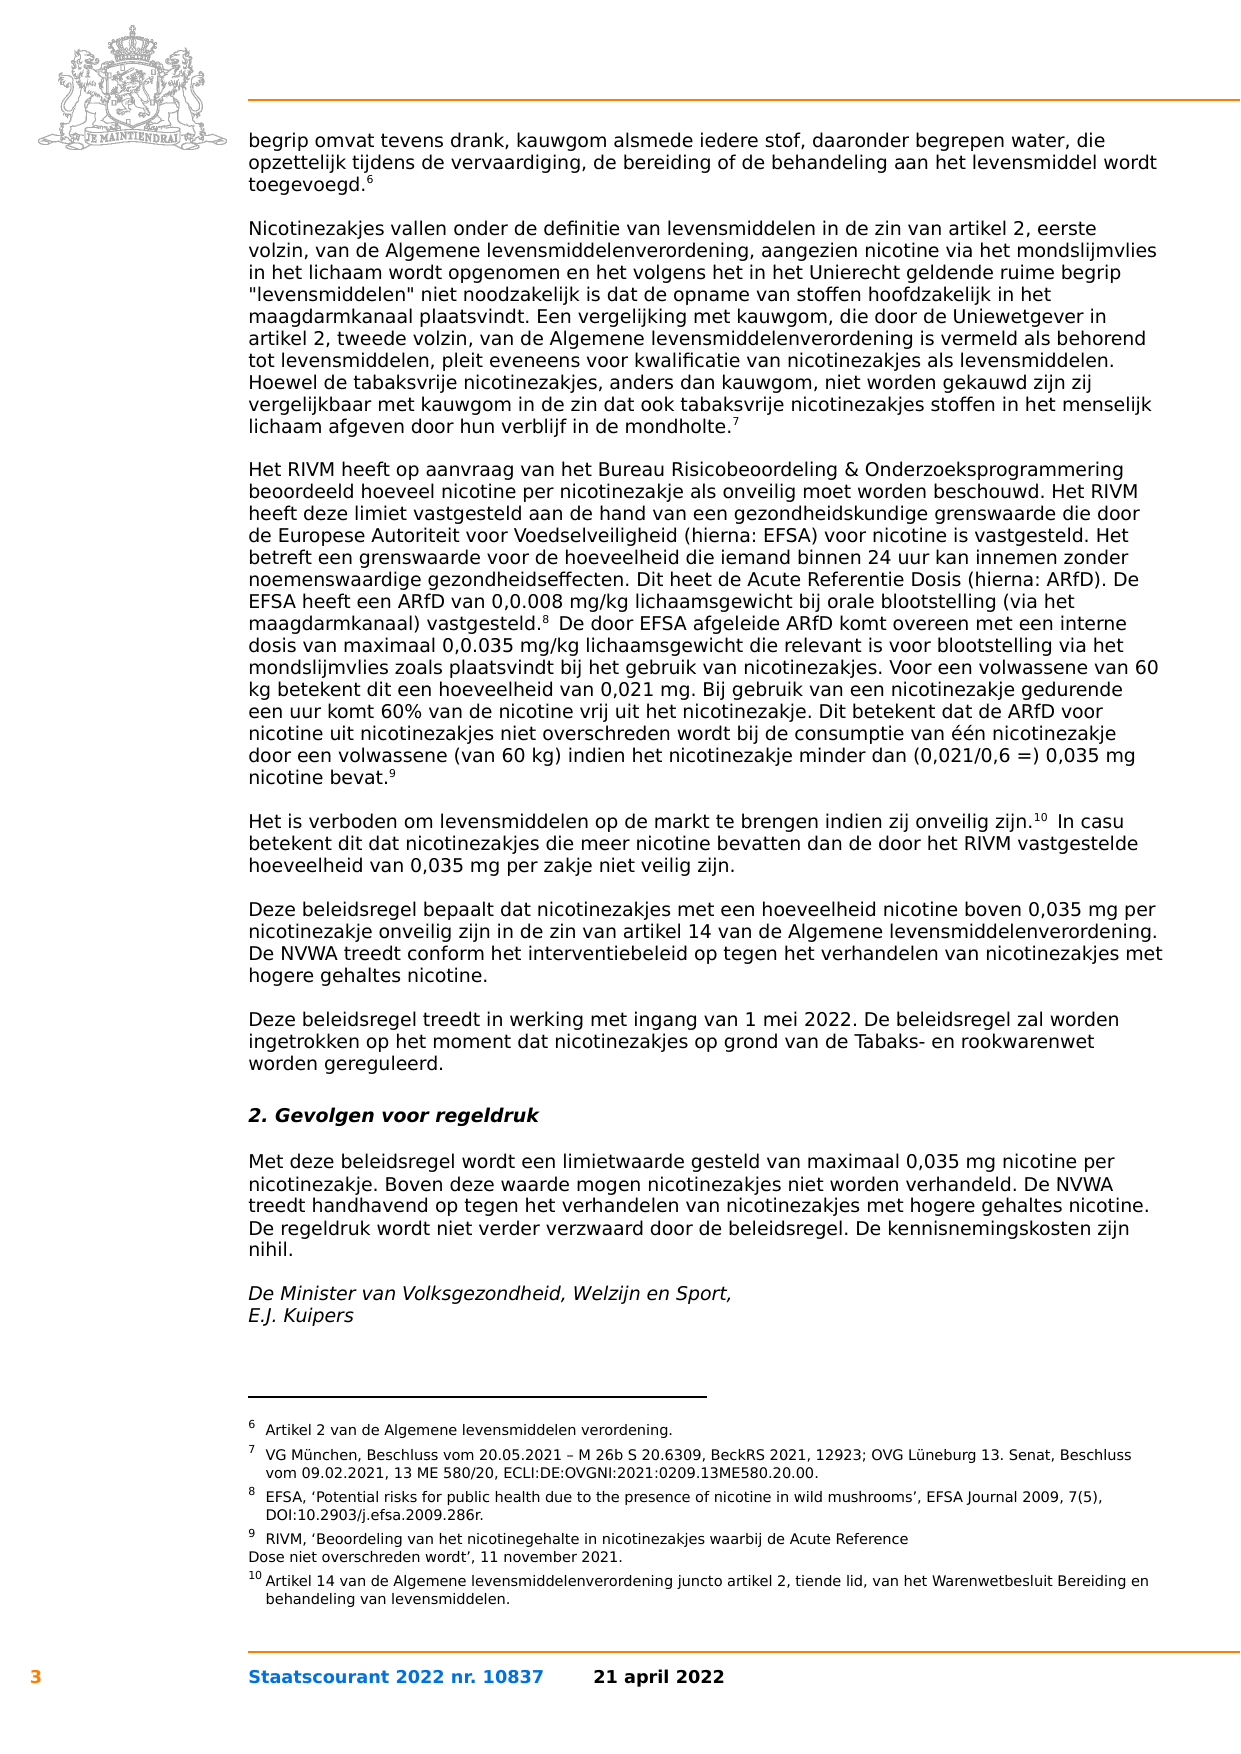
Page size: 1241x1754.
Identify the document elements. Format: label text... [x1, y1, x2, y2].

text Dose niet overschreden wordt’, 11 november 2021. [248, 1549, 1163, 1566]
text RIVM, ‘Beoordeling van het nicotinegehalte in nicotinezakjes waarbij de Acute Reference [248, 1527, 1163, 1549]
picture [38, 25, 227, 150]
text Deze beleidsregel bepaalt dat nicotinezakjes met een hoeveelheid nicotine boven 0,035 mg per nicotinezakje onveilig zijn in de zin van artikel 14 van de Algemene levensmiddelenverordening. De NVWA treedt conform het interventiebeleid op tegen het verhandelen van nicotinezakjes met hogere gehaltes nicotine. [248, 899, 1163, 987]
text Het RIVM heeft op aanvraag van het Bureau Risicobeoordeling & Onderzoeksprogrammering beoordeeld hoeveel nicotine per nicotinezakje als onveilig moet worden beschouwd. Het RIVM heeft deze limiet vastgesteld aan de hand van een gezondheidskundige grenswaarde die door de Europese Autoriteit voor Voedselveiligheid (hierna: EFSA) voor nicotine is vastgesteld. Het betreft een grenswaarde voor de hoeveelheid die iemand binnen 24 uur kan innemen zonder noemenswaardige gezondheidseffecten. Dit heet de Acute Referentie Dosis (hierna: ARfD). De EFSA heeft een ARfD van 0,0.008 mg/kg lichaamsgewicht bij orale blootstelling (via het maagdarmkanaal) vastgesteld. De door EFSA afgeleide ARfD komt overeen met een interne dosis van maximaal 0,0.035 mg/kg lichaamsgewicht die relevant is voor blootstelling via het mondslijmvlies zoals plaatsvindt bij het gebruik van nicotinezakjes. Voor een volwassene van 60 kg betekent dit een hoeveelheid van 0,021 mg. Bij gebruik van een nicotinezakje gedurende een uur komt 60% van de nicotine vrij uit het nicotinezakje. Dit betekent dat de ARfD voor nicotine uit nicotinezakjes niet overschreden wordt bij de consumptie van één nicotinezakje door een volwassene (van 60 kg) indien het nicotinezakje minder dan (0,021/0,6 =) 0,035 mg nicotine bevat. [248, 459, 1163, 789]
text De Minister van Volksgezondheid, Welzijn en Sport, E.J. Kuipers [248, 1283, 1163, 1327]
text EFSA, ‘Potential risks for public health due to the presence of nicotine in wild mushrooms’, EFSA Journal 2009, 7(5), DOI:10.2903/j.efsa.2009.286r. [248, 1485, 1163, 1524]
text begrip omvat tevens drank, kauwgom alsmede iedere stof, daaronder begrepen water, die opzettelĳk tĳdens de vervaardiging, de bereiding of de behandeling aan het levensmiddel wordt toegevoegd. [248, 130, 1163, 196]
text Het is verboden om levensmiddelen op de markt te brengen indien zij onveilig zijn. In casu betekent dit dat nicotinezakjes die meer nicotine bevatten dan de door het RIVM vastgestelde hoeveelheid van 0,035 mg per zakje niet veilig zijn. [248, 811, 1163, 877]
text Artikel 2 van de Algemene levensmiddelen verordening. [248, 1418, 1163, 1440]
text Nicotinezakjes vallen onder de definitie van levensmiddelen in de zin van artikel 2, eerste volzin, van de Algemene levensmiddelenverordening, aangezien nicotine via het mondslijmvlies in het lichaam wordt opgenomen en het volgens het in het Unierecht geldende ruime begrip "levensmiddelen" niet noodzakelijk is dat de opname van stoffen hoofdzakelijk in het maagdarmkanaal plaatsvindt. Een vergelijking met kauwgom, die door de Uniewetgever in artikel 2, tweede volzin, van de Algemene levensmiddelenverordening is vermeld als behorend tot levensmiddelen, pleit eveneens voor kwalificatie van nicotinezakjes als levensmiddelen. Hoewel de tabaksvrije nicotinezakjes, anders dan kauwgom, niet worden gekauwd zijn zij vergelijkbaar met kauwgom in de zin dat ook tabaksvrije nicotinezakjes stoffen in het menselijk lichaam afgeven door hun verblijf in de mondholte. [248, 218, 1163, 437]
text Met deze beleidsregel wordt een limietwaarde gesteld van maximaal 0,035 mg nicotine per nicotinezakje. Boven deze waarde mogen nicotinezakjes niet worden verhandeld. De NVWA treedt handhavend op tegen het verhandelen van nicotinezakjes met hogere gehaltes nicotine. De regeldruk wordt niet verder verzwaard door de beleidsregel. De kennisnemingskosten zijn nihil. [248, 1151, 1163, 1261]
text VG München, Beschluss vom 20.05.2021 – M 26b S 20.6309, BeckRS 2021, 12923; OVG Lüneburg 13. Senat, Beschluss vom 09.02.2021, 13 ME 580/20, ECLI:DE:OVGNI:2021:0209.13ME580.20.00. [248, 1443, 1163, 1482]
subtitle 2. Gevolgen voor regeldruk [248, 1104, 1163, 1126]
text Deze beleidsregel treedt in werking met ingang van 1 mei 2022. De beleidsregel zal worden ingetrokken op het moment dat nicotinezakjes op grond van de Tabaks- en rookwarenwet worden gereguleerd. [248, 1008, 1163, 1074]
text Artikel 14 van de Algemene levensmiddelenverordening juncto artikel 2, tiende lid, van het Warenwetbesluit Bereiding en behandeling van levensmiddelen. [248, 1569, 1163, 1608]
